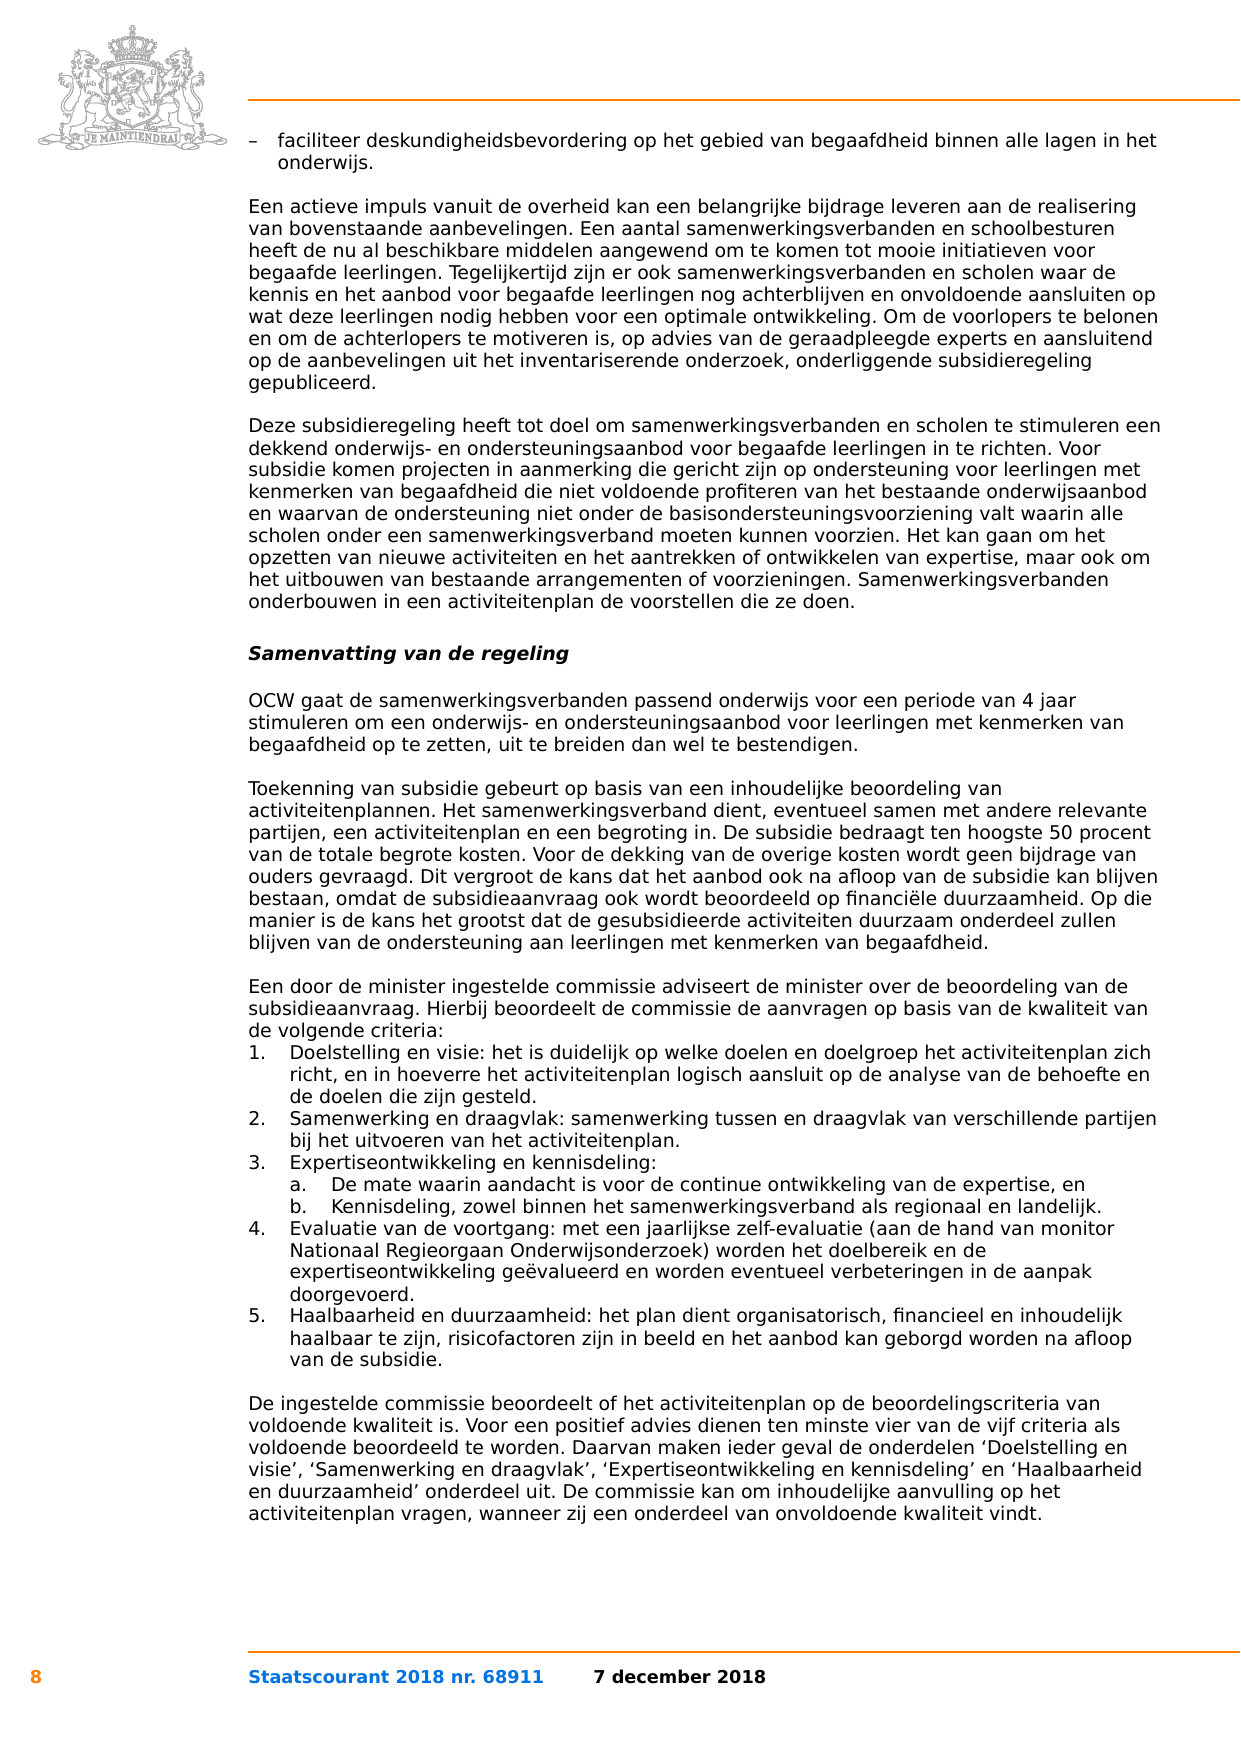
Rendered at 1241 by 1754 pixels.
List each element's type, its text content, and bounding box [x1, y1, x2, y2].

text 1. Doelstelling en visie: het is duidelijk op welke doelen en doelgroep het activiteitenplan zich richt, en in hoeverre het activiteitenplan logisch aansluit op de analyse van de behoefte en de doelen die zijn gesteld. [248, 1042, 1163, 1108]
picture [38, 25, 227, 150]
text Een door de minister ingestelde commissie adviseert de minister over de beoordeling van de subsidieaanvraag. Hierbij beoordeelt de commissie de aanvragen op basis van de kwaliteit van de volgende criteria: [248, 976, 1163, 1042]
text a. De mate waarin aandacht is voor de continue ontwikkeling van de expertise, en [289, 1173, 1163, 1196]
text 2. Samenwerking en draagvlak: samenwerking tussen en draagvlak van verschillende partijen bij het uitvoeren van het activiteitenplan. [248, 1108, 1163, 1152]
text OCW gaat de samenwerkingsverbanden passend onderwijs voor een periode van 4 jaar stimuleren om een onderwijs- en ondersteuningsaanbod voor leerlingen met kenmerken van begaafdheid op te zetten, uit te breiden dan wel te bestendigen. [248, 690, 1163, 756]
text b. Kennisdeling, zowel binnen het samenwerkingsverband als regionaal en landelijk. [289, 1196, 1163, 1217]
text 4. Evaluatie van de voortgang: met een jaarlijkse zelf-evaluatie (aan de hand van monitor Nationaal Regieorgaan Onderwijsonderzoek) worden het doelbereik en de expertiseontwikkeling geëvalueerd en worden eventueel verbeteringen in de aanpak doorgevoerd. [248, 1217, 1163, 1305]
text De ingestelde commissie beoordeelt of het activiteitenplan op de beoordelingscriteria van voldoende kwaliteit is. Voor een positief advies dienen ten minste vier van de vijf criteria als voldoende beoordeeld te worden. Daarvan maken ieder geval de onderdelen ‘Doelstelling en visie’, ‘Samenwerking en draagvlak’, ‘Expertiseontwikkeling en kennisdeling’ en ‘Haalbaarheid en duurzaamheid’ onderdeel uit. De commissie kan om inhoudelijke aanvulling op het activiteitenplan vragen, wanneer zij een onderdeel van onvoldoende kwaliteit vindt. [248, 1393, 1163, 1525]
text Een actieve impuls vanuit de overheid kan een belangrijke bijdrage leveren aan de realisering van bovenstaande aanbevelingen. Een aantal samenwerkingsverbanden en schoolbesturen heeft de nu al beschikbare middelen aangewend om te komen tot mooie initiatieven voor begaafde leerlingen. Tegelijkertijd zijn er ook samenwerkingsverbanden en scholen waar de kennis en het aanbod voor begaafde leerlingen nog achterblijven en onvoldoende aansluiten op wat deze leerlingen nodig hebben voor een optimale ontwikkeling. Om de voorlopers te belonen en om de achterlopers te motiveren is, op advies van de geraadpleegde experts en aansluitend op de aanbevelingen uit het inventariserende onderzoek, onderliggende subsidieregeling gepubliceerd. [248, 196, 1163, 393]
text Deze subsidieregeling heeft tot doel om samenwerkingsverbanden en scholen te stimuleren een dekkend onderwijs- en ondersteuningsaanbod voor begaafde leerlingen in te richten. Voor subsidie komen projecten in aanmerking die gericht zijn op ondersteuning voor leerlingen met kenmerken van begaafdheid die niet voldoende profiteren van het bestaande onderwijsaanbod en waarvan de ondersteuning niet onder de basisondersteuningsvoorziening valt waarin alle scholen onder een samenwerkingsverband moeten kunnen voorzien. Het kan gaan om het opzetten van nieuwe activiteiten en het aantrekken of ontwikkelen van expertise, maar ook om het uitbouwen van bestaande arrangementen of voorzieningen. Samenwerkingsverbanden onderbouwen in een activiteitenplan de voorstellen die ze doen. [248, 415, 1163, 613]
text – faciliteer deskundigheidsbevordering op het gebied van begaafdheid binnen alle lagen in het onderwijs. [248, 130, 1163, 174]
subtitle Samenvatting van de regeling [248, 643, 1163, 665]
text 3. Expertiseontwikkeling en kennisdeling: [248, 1152, 1163, 1173]
text 5. Haalbaarheid en duurzaamheid: het plan dient organisatorisch, financieel en inhoudelijk haalbaar te zijn, risicofactoren zijn in beeld en het aanbod kan geborgd worden na afloop van de subsidie. [248, 1305, 1163, 1371]
text Toekenning van subsidie gebeurt op basis van een inhoudelijke beoordeling van activiteitenplannen. Het samenwerkingsverband dient, eventueel samen met andere relevante partijen, een activiteitenplan en een begroting in. De subsidie bedraagt ten hoogste 50 procent van de totale begrote kosten. Voor de dekking van de overige kosten wordt geen bijdrage van ouders gevraagd. Dit vergroot de kans dat het aanbod ook na afloop van de subsidie kan blijven bestaan, omdat de subsidieaanvraag ook wordt beoordeeld op financiële duurzaamheid. Op die manier is de kans het grootst dat de gesubsidieerde activiteiten duurzaam onderdeel zullen blijven van de ondersteuning aan leerlingen met kenmerken van begaafdheid. [248, 778, 1163, 954]
